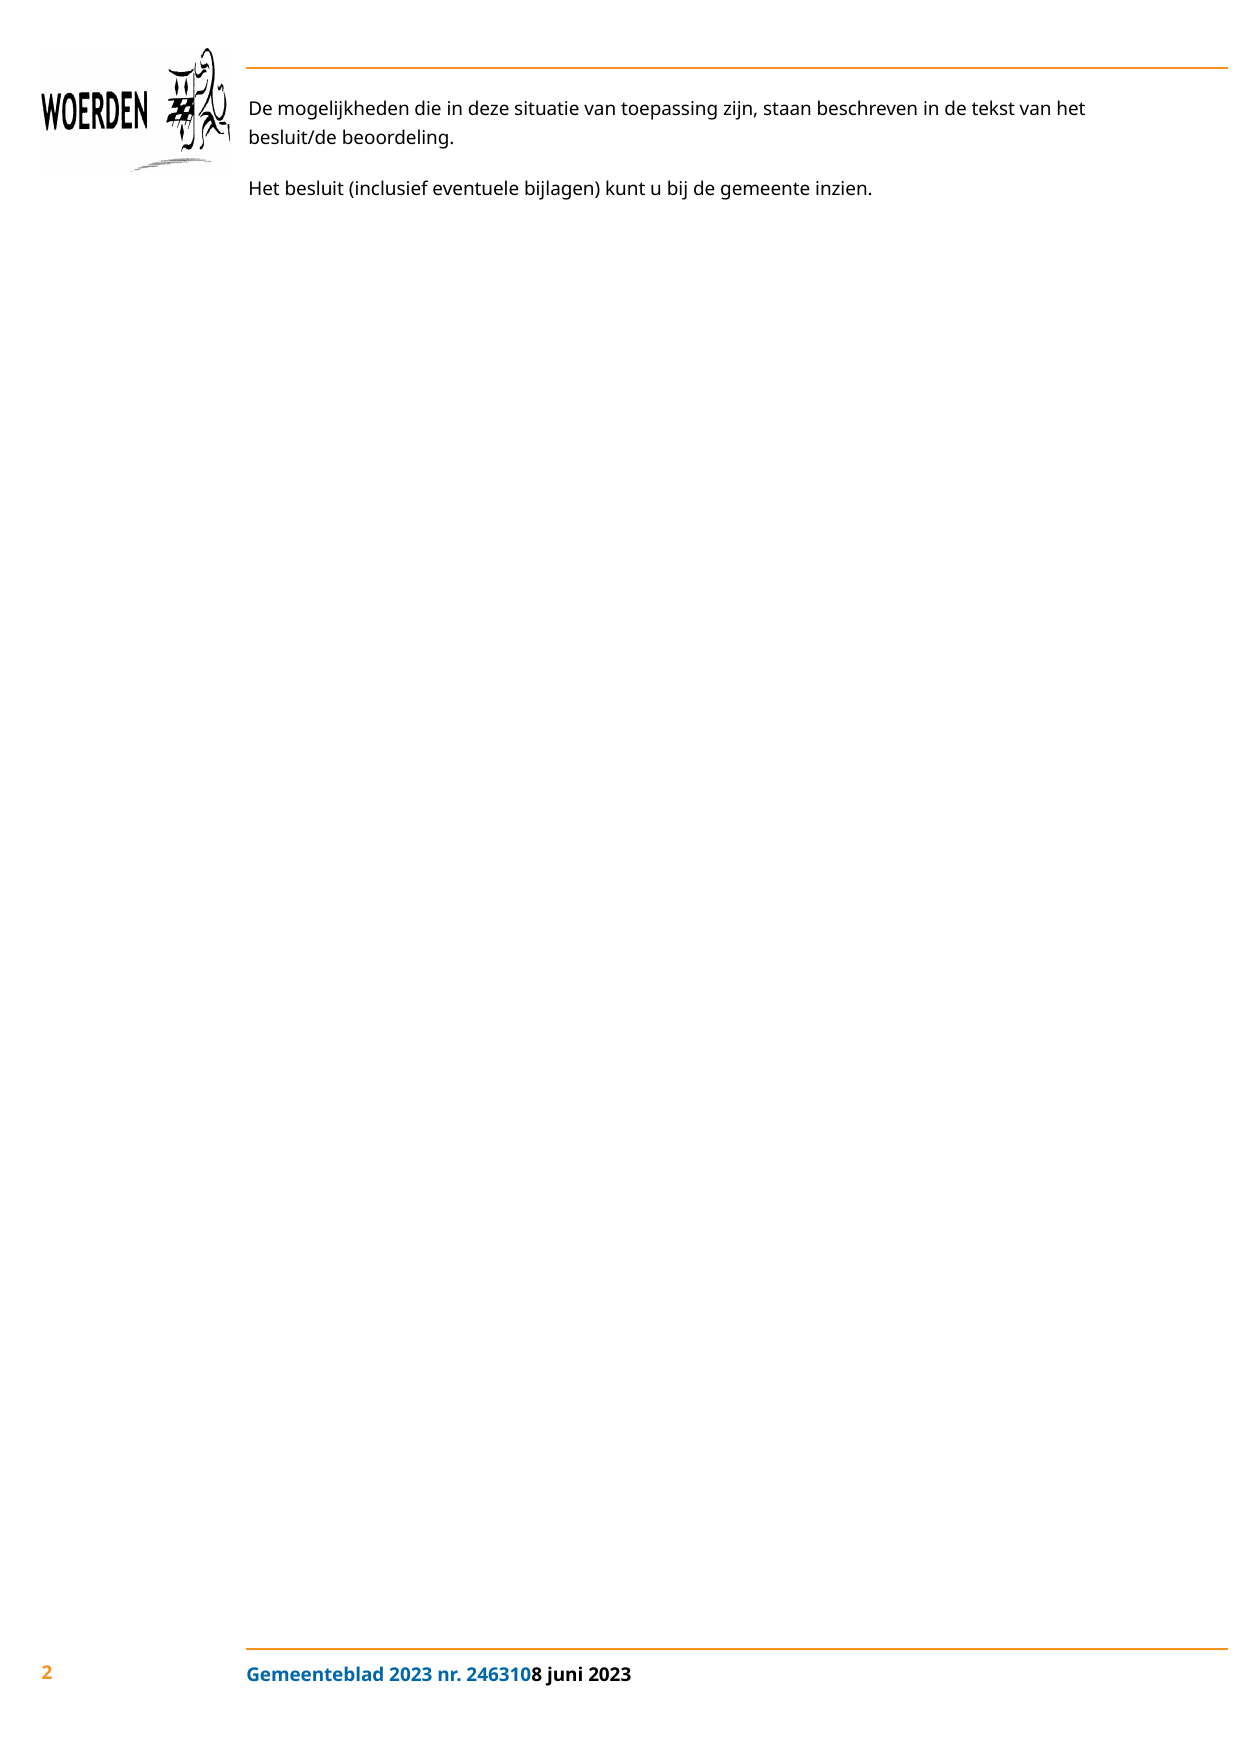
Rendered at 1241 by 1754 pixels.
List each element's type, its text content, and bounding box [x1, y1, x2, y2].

text Het besluit (inclusief eventuele bijlagen) kunt u bij de gemeente inzien. [248, 175, 1152, 201]
picture [41, 47, 231, 172]
text De mogelijkheden die in deze situatie van toepassing zijn, staan beschreven in de tekst van het besluit/de beoordeling. [248, 95, 1152, 150]
